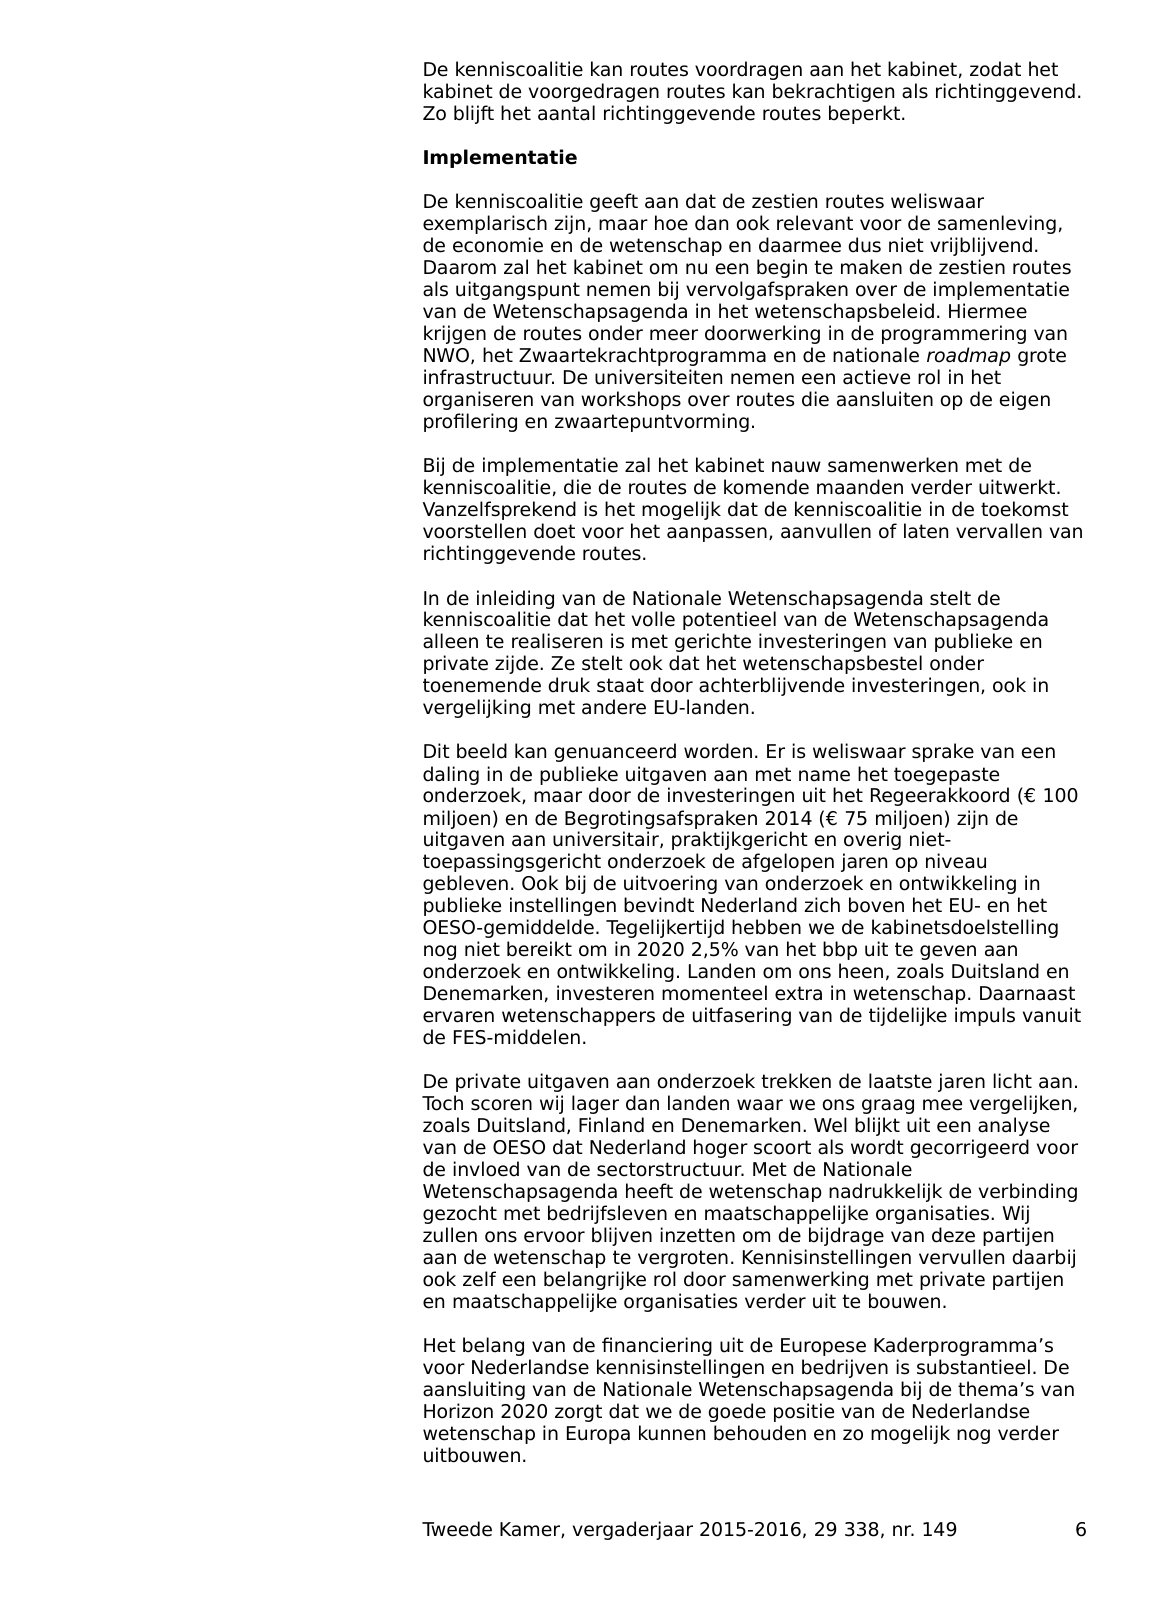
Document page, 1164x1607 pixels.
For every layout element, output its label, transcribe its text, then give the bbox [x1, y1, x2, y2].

text De kenniscoalitie geeft aan dat de zestien routes weliswaar exemplarisch zijn, maar hoe dan ook relevant voor de samenleving, de economie en de wetenschap en daarmee dus niet vrijblijvend. Daarom zal het kabinet om nu een begin te maken de zestien routes als uitgangspunt nemen bij vervolgafspraken over de implementatie van de Wetenschapsagenda in het wetenschapsbeleid. Hiermee krijgen de routes onder meer doorwerking in de programmering van NWO, het Zwaartekrachtprogramma en de nationale roadmap grote infrastructuur. De universiteiten nemen een actieve rol in het organiseren van workshops over routes die aansluiten op de eigen profilering en zwaartepuntvorming. [422, 191, 1087, 433]
text In de inleiding van de Nationale Wetenschapsagenda stelt de kenniscoalitie dat het volle potentieel van de Wetenschapsagenda alleen te realiseren is met gerichte investeringen van publieke en private zijde. Ze stelt ook dat het wetenschapsbestel onder toenemende druk staat door achterblijvende investeringen, ook in vergelijking met andere EU-landen. [422, 587, 1087, 719]
text Het belang van de financiering uit de Europese Kaderprogramma’s voor Nederlandse kennisinstellingen en bedrijven is substantieel. De aansluiting van de Nationale Wetenschapsagenda bij de thema’s van Horizon 2020 zorgt dat we de goede positie van de Nederlandse wetenschap in Europa kunnen behouden en zo mogelijk nog verder uitbouwen. [422, 1335, 1087, 1467]
text Bij de implementatie zal het kabinet nauw samenwerken met de kenniscoalitie, die de routes de komende maanden verder uitwerkt. Vanzelfsprekend is het mogelijk dat de kenniscoalitie in de toekomst voorstellen doet voor het aanpassen, aanvullen of laten vervallen van richtinggevende routes. [422, 455, 1087, 565]
text Dit beeld kan genuanceerd worden. Er is weliswaar sprake van een daling in de publieke uitgaven aan met name het toegepaste onderzoek, maar door de investeringen uit het Regeerakkoord (€ 100 miljoen) en de Begrotingsafspraken 2014 (€ 75 miljoen) zijn de uitgaven aan universitair, praktijkgericht en overig niet-toepassingsgericht onderzoek de afgelopen jaren op niveau gebleven. Ook bij de uitvoering van onderzoek en ontwikkeling in publieke instellingen bevindt Nederland zich boven het EU- en het OESO-gemiddelde. Tegelijkertijd hebben we de kabinetsdoelstelling nog niet bereikt om in 2020 2,5% van het bbp uit te geven aan onderzoek en ontwikkeling. Landen om ons heen, zoals Duitsland en Denemarken, investeren momenteel extra in wetenschap. Daarnaast ervaren wetenschappers de uitfasering van de tijdelijke impuls vanuit de FES-middelen. [422, 741, 1087, 1049]
subtitle Implementatie [422, 147, 1087, 169]
text De private uitgaven aan onderzoek trekken de laatste jaren licht aan. Toch scoren wij lager dan landen waar we ons graag mee vergelijken, zoals Duitsland, Finland en Denemarken. Wel blijkt uit een analyse van de OESO dat Nederland hoger scoort als wordt gecorrigeerd voor de invloed van de sectorstructuur. Met de Nationale Wetenschapsagenda heeft de wetenschap nadrukkelijk de verbinding gezocht met bedrijfsleven en maatschappelijke organisaties. Wij zullen ons ervoor blijven inzetten om de bijdrage van deze partijen aan de wetenschap te vergroten. Kennisinstellingen vervullen daarbij ook zelf een belangrijke rol door samenwerking met private partijen en maatschappelijke organisaties verder uit te bouwen. [422, 1071, 1087, 1313]
text De kenniscoalitie kan routes voordragen aan het kabinet, zodat het kabinet de voorgedragen routes kan bekrachtigen als richtinggevend. Zo blijft het aantal richtinggevende routes beperkt. [422, 59, 1087, 125]
